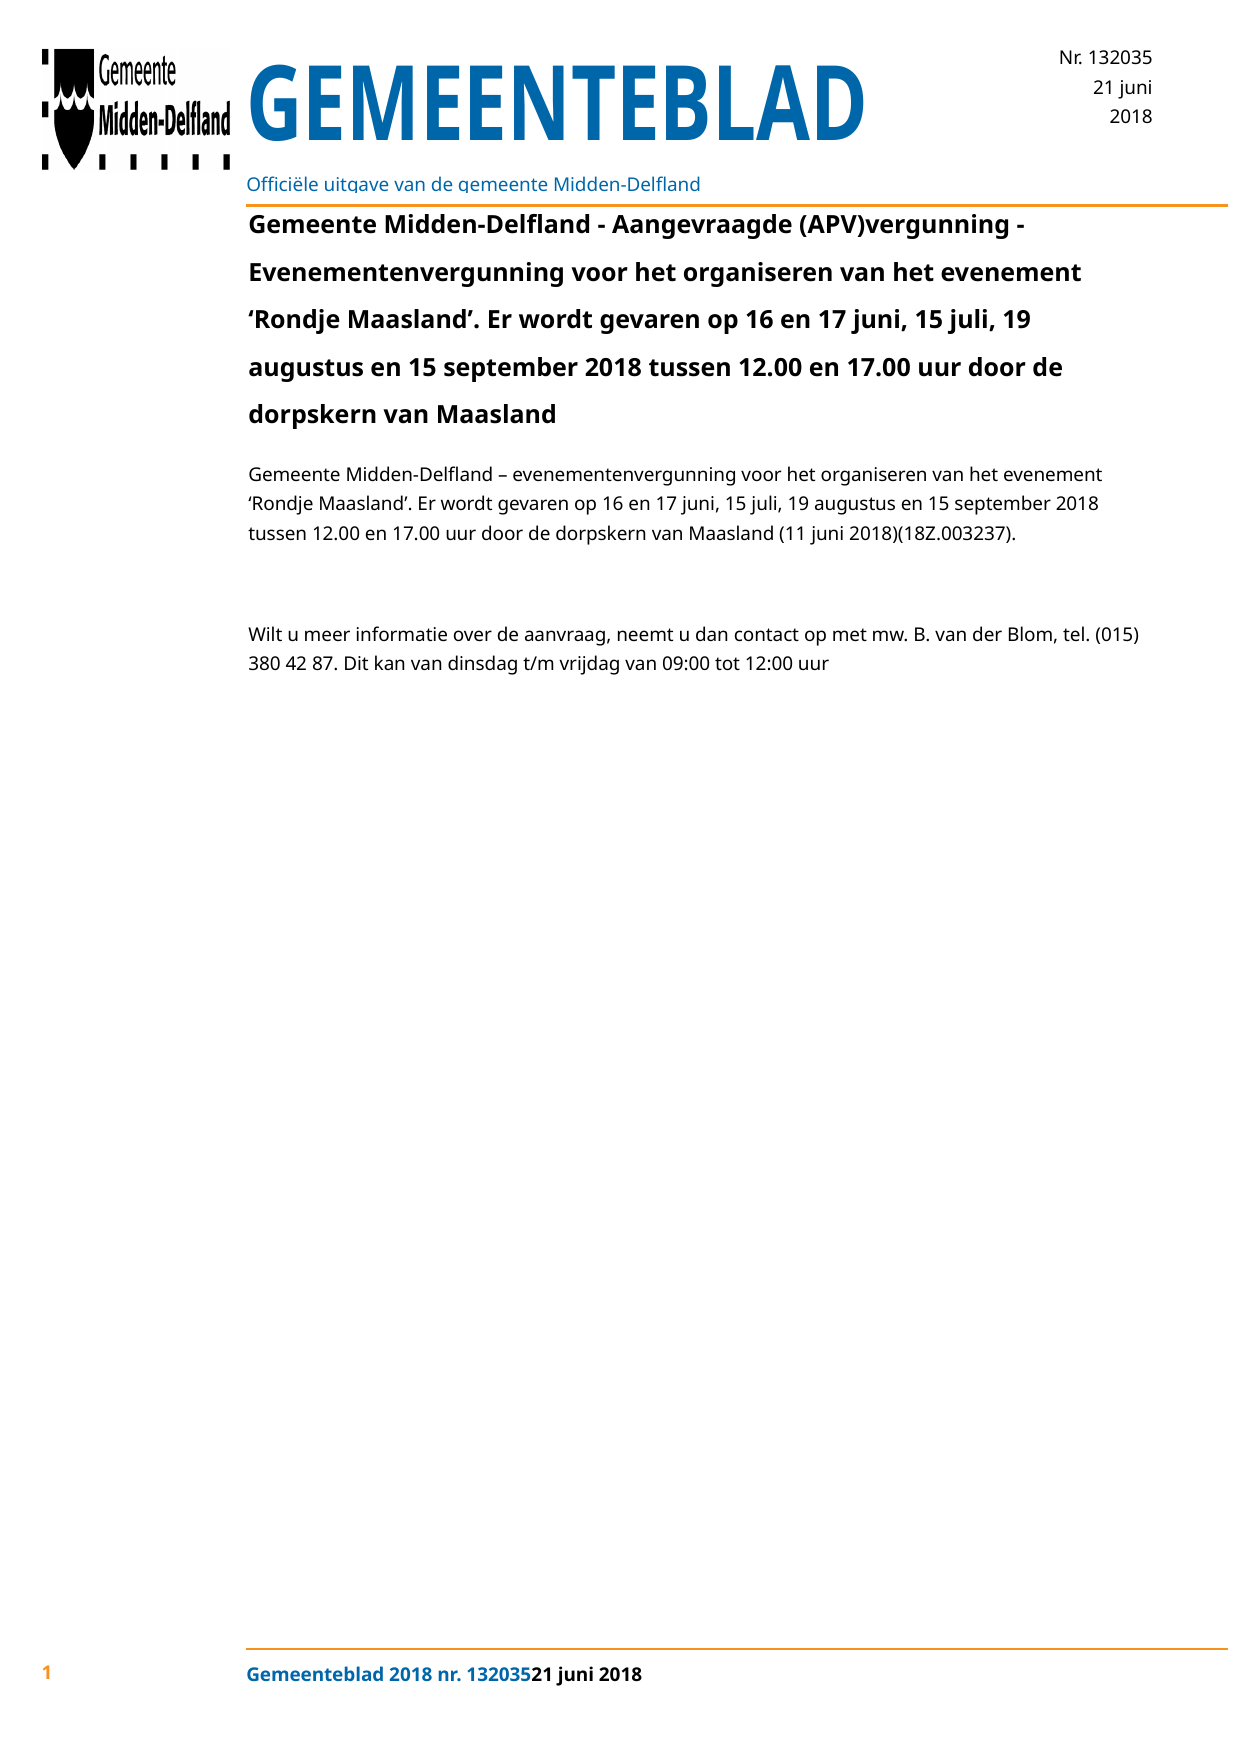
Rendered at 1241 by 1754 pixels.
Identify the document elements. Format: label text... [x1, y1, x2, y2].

text Gemeente Midden-Delfland – evenementenvergunning voor het organiseren van het evenement ‘Rondje Maasland’. Er wordt gevaren op 16 en 17 juni, 15 juli, 19 augustus en 15 september 2018 tussen 12.00 en 17.00 uur door de dorpskern van Maasland (11 juni 2018)(18Z.003237). [248, 461, 1152, 546]
text Wilt u meer informatie over de aanvraag, neemt u dan contact op met mw. B. van der Blom, tel. (015) 380 42 87. Dit kan van dinsdag t/m vrijdag van 09:00 tot 12:00 uur [248, 621, 1152, 676]
picture [41, 47, 231, 172]
text Gemeente Midden-Delfland - Aangevraagde (APV)vergunning - Evenementenvergunning voor het organiseren van het evenement ‘Rondje Maasland’. Er wordt gevaren op 16 en 17 juni, 15 juli, 19 augustus en 15 september 2018 tussen 12.00 en 17.00 uur door de dorpskern van Maasland [248, 207, 1152, 431]
